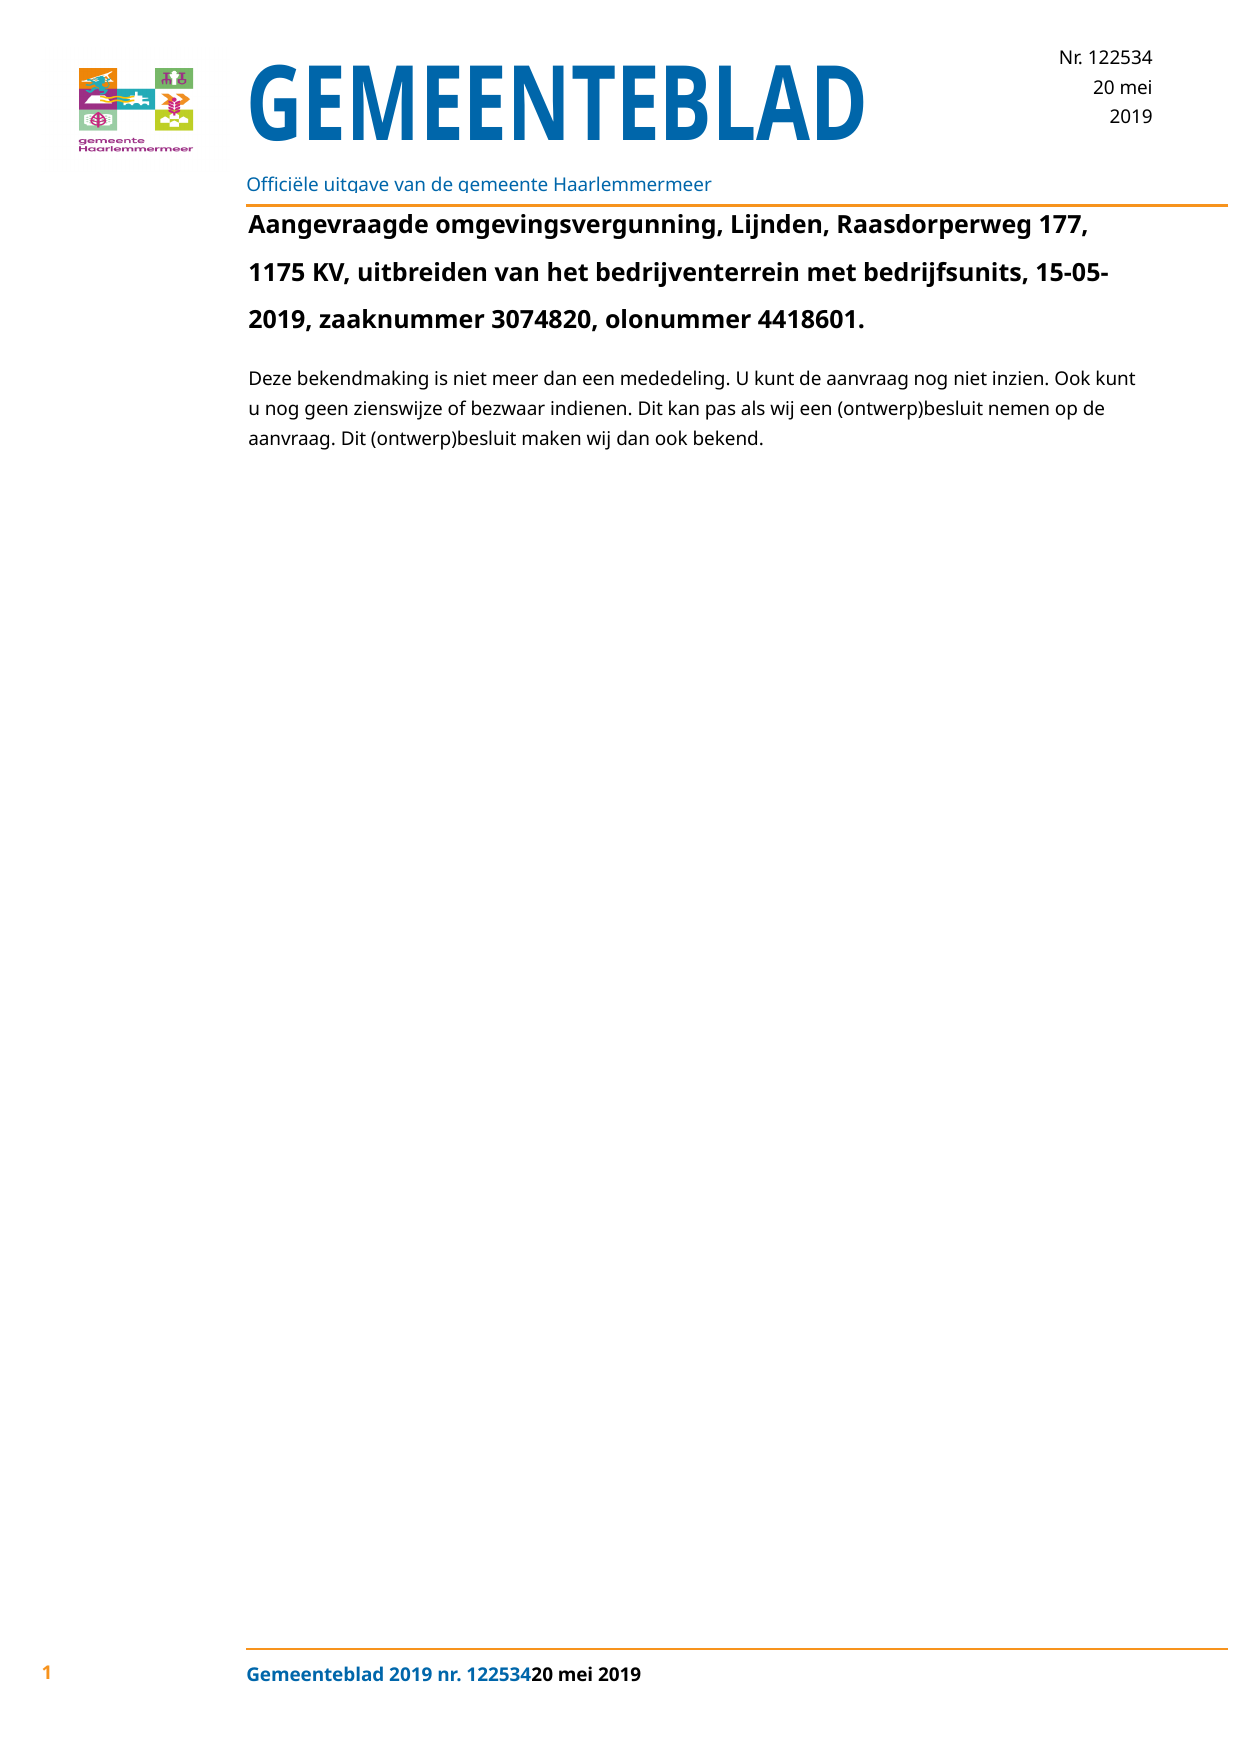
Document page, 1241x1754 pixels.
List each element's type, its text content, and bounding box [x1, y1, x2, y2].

picture [41, 47, 231, 172]
text Deze bekendmaking is niet meer dan een mededeling. U kunt de aanvraag nog niet inzien. Ook kunt u nog geen zienswijze of bezwaar indienen. Dit kan pas als wij een (ontwerp)besluit nemen op de aanvraag. Dit (ontwerp)besluit maken wij dan ook bekend. [248, 366, 1152, 450]
text Aangevraagde omgevingsvergunning, Lijnden, Raasdorperweg 177, 1175 KV, uitbreiden van het bedrijventerrein met bedrijfsunits, 15-05-2019, zaaknummer 3074820, olonummer 4418601. [248, 207, 1152, 336]
